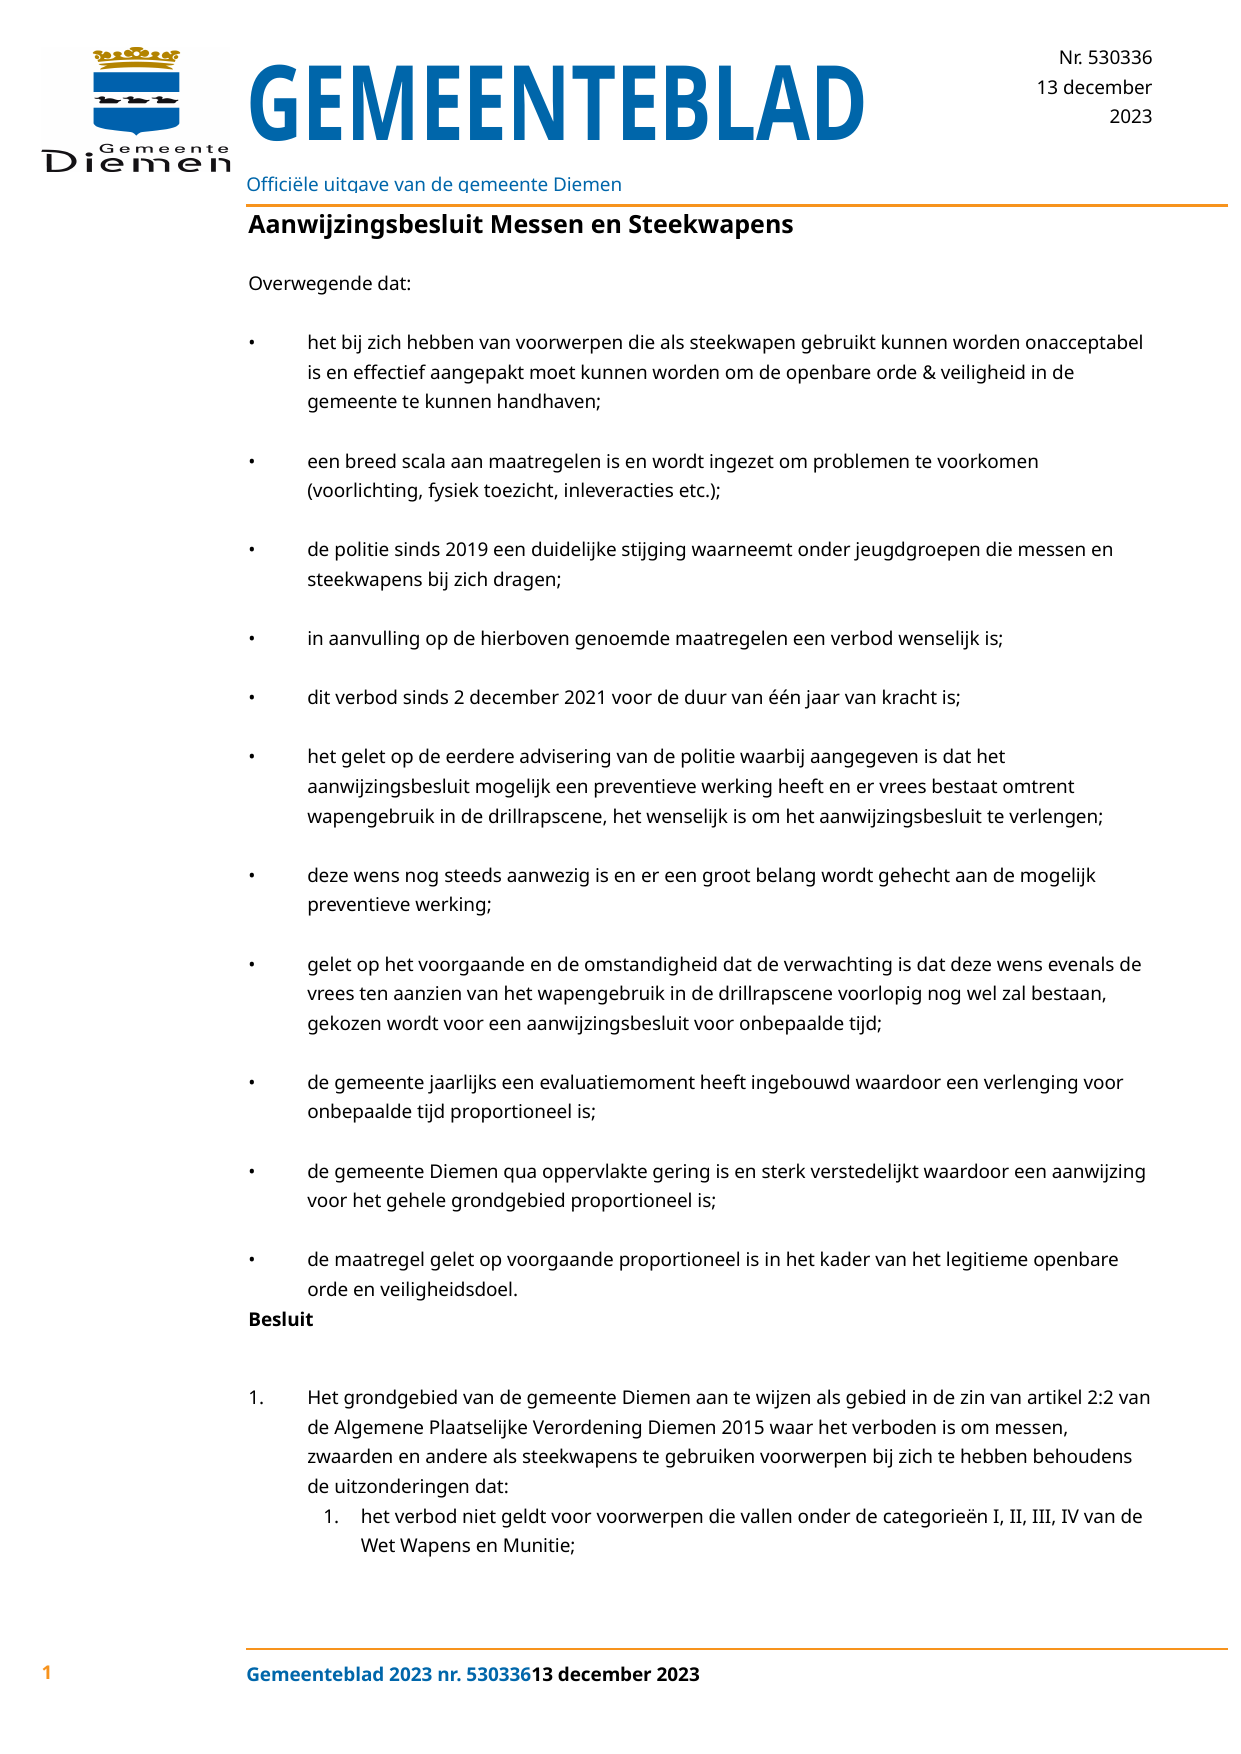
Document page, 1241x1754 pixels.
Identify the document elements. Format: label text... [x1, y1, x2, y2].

text Aanwijzingsbesluit Messen en Steekwapens [248, 207, 1152, 241]
list het gelet op de eerdere advisering van de politie waarbij aangegeven is dat het aanwijzingsbesluit mogelijk een preventieve werking heeft en er vrees bestaat omtrent wapengebruik in de drillrapscene, het wenselijk is om het aanwijzingsbesluit te verlengen; [248, 744, 1152, 828]
list het verbod niet geldt voor voorwerpen die vallen onder de categorieën I, II, III, IV van de Wet Wapens en Munitie; [323, 1503, 1152, 1558]
list deze wens nog steeds aanwezig is en er een groot belang wordt gehecht aan de mogelijk preventieve werking; [248, 862, 1152, 917]
list in aanvulling op de hierboven genoemde maatregelen een verbod wenselijk is; [248, 625, 1152, 651]
list het bij zich hebben van voorwerpen die als steekwapen gebruikt kunnen worden onacceptabel is en effectief aangepakt moet kunnen worden om de openbare orde & veiligheid in de gemeente te kunnen handhaven; [248, 329, 1152, 414]
text Besluit [248, 1306, 1152, 1331]
list de gemeente Diemen qua oppervlakte gering is en sterk verstedelijkt waardoor een aanwijzing voor het gehele grondgebied proportioneel is; [248, 1158, 1152, 1213]
list gelet op het voorgaande en de omstandigheid dat de verwachting is dat deze wens evenals de vrees ten aanzien van het wapengebruik in de drillrapscene voorlopig nog wel zal bestaan, gekozen wordt voor een aanwijzingsbesluit voor onbepaalde tijd; [248, 951, 1152, 1036]
list de politie sinds 2019 een duidelijke stijging waarneemt onder jeugdgroepen die messen en steekwapens bij zich dragen; [248, 537, 1152, 592]
list dit verbod sinds 2 december 2021 voor de duur van één jaar van kracht is; [248, 684, 1152, 710]
list de gemeente jaarlijks een evaluatiemoment heeft ingebouwd waardoor een verlenging voor onbepaalde tijd proportioneel is; [248, 1069, 1152, 1124]
list de maatregel gelet op voorgaande proportioneel is in het kader van het legitieme openbare orde en veiligheidsdoel. [248, 1247, 1152, 1302]
list Het grondgebied van de gemeente Diemen aan te wijzen als gebied in de zin van artikel 2:2 van de Algemene Plaatselijke Verordening Diemen 2015 waar het verboden is om messen, zwaarden en andere als steekwapens te gebruiken voorwerpen bij zich te hebben behoudens de uitzonderingen dat: [248, 1384, 1152, 1499]
list een breed scala aan maatregelen is en wordt ingezet om problemen te voorkomen (voorlichting, fysiek toezicht, inleveracties etc.); [248, 448, 1152, 503]
picture [41, 47, 231, 172]
text Overwegende dat: [248, 270, 1152, 296]
